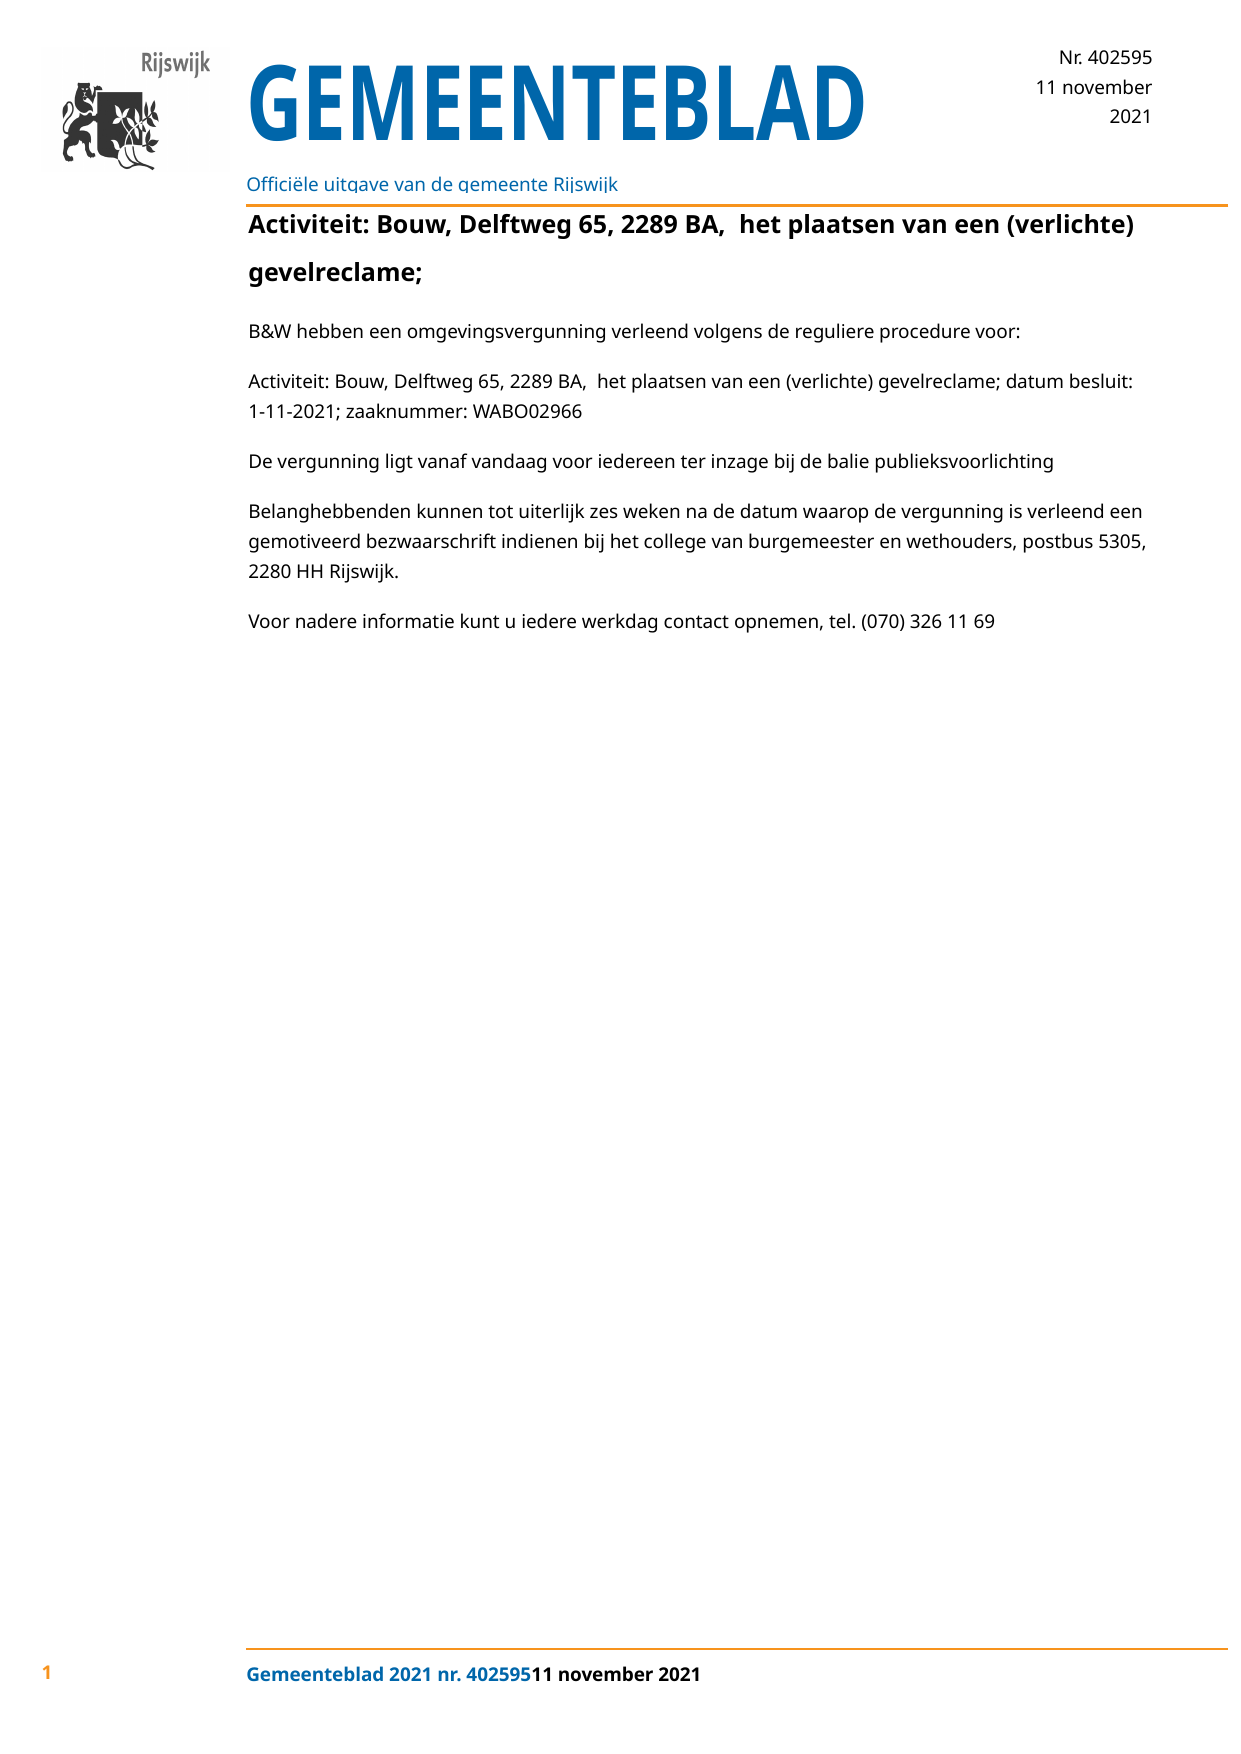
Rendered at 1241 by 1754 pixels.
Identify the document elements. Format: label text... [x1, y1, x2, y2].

text B&W hebben een omgevingsvergunning verleend volgens de reguliere procedure voor: [248, 318, 1152, 344]
text Voor nadere informatie kunt u iedere werkdag contact opnemen, tel. (070) 326 11 69 [248, 608, 1152, 634]
text De vergunning ligt vanaf vandaag voor iedereen ter inzage bij de balie publieksvoorlichting [248, 448, 1152, 474]
text Belanghebbenden kunnen tot uiterlijk zes weken na de datum waarop de vergunning is verleend een gemotiveerd bezwaarschrift indienen bij het college van burgemeester en wethouders, postbus 5305, 2280 HH Rijswijk. [248, 499, 1152, 584]
picture [41, 47, 231, 172]
text Activiteit: Bouw, Delftweg 65, 2289 BA, het plaatsen van een (verlichte) gevelreclame; [248, 207, 1152, 288]
text Activiteit: Bouw, Delftweg 65, 2289 BA, het plaatsen van een (verlichte) gevelreclame; datum besluit: 1-11-2021; zaaknummer: WABO02966 [248, 368, 1152, 424]
